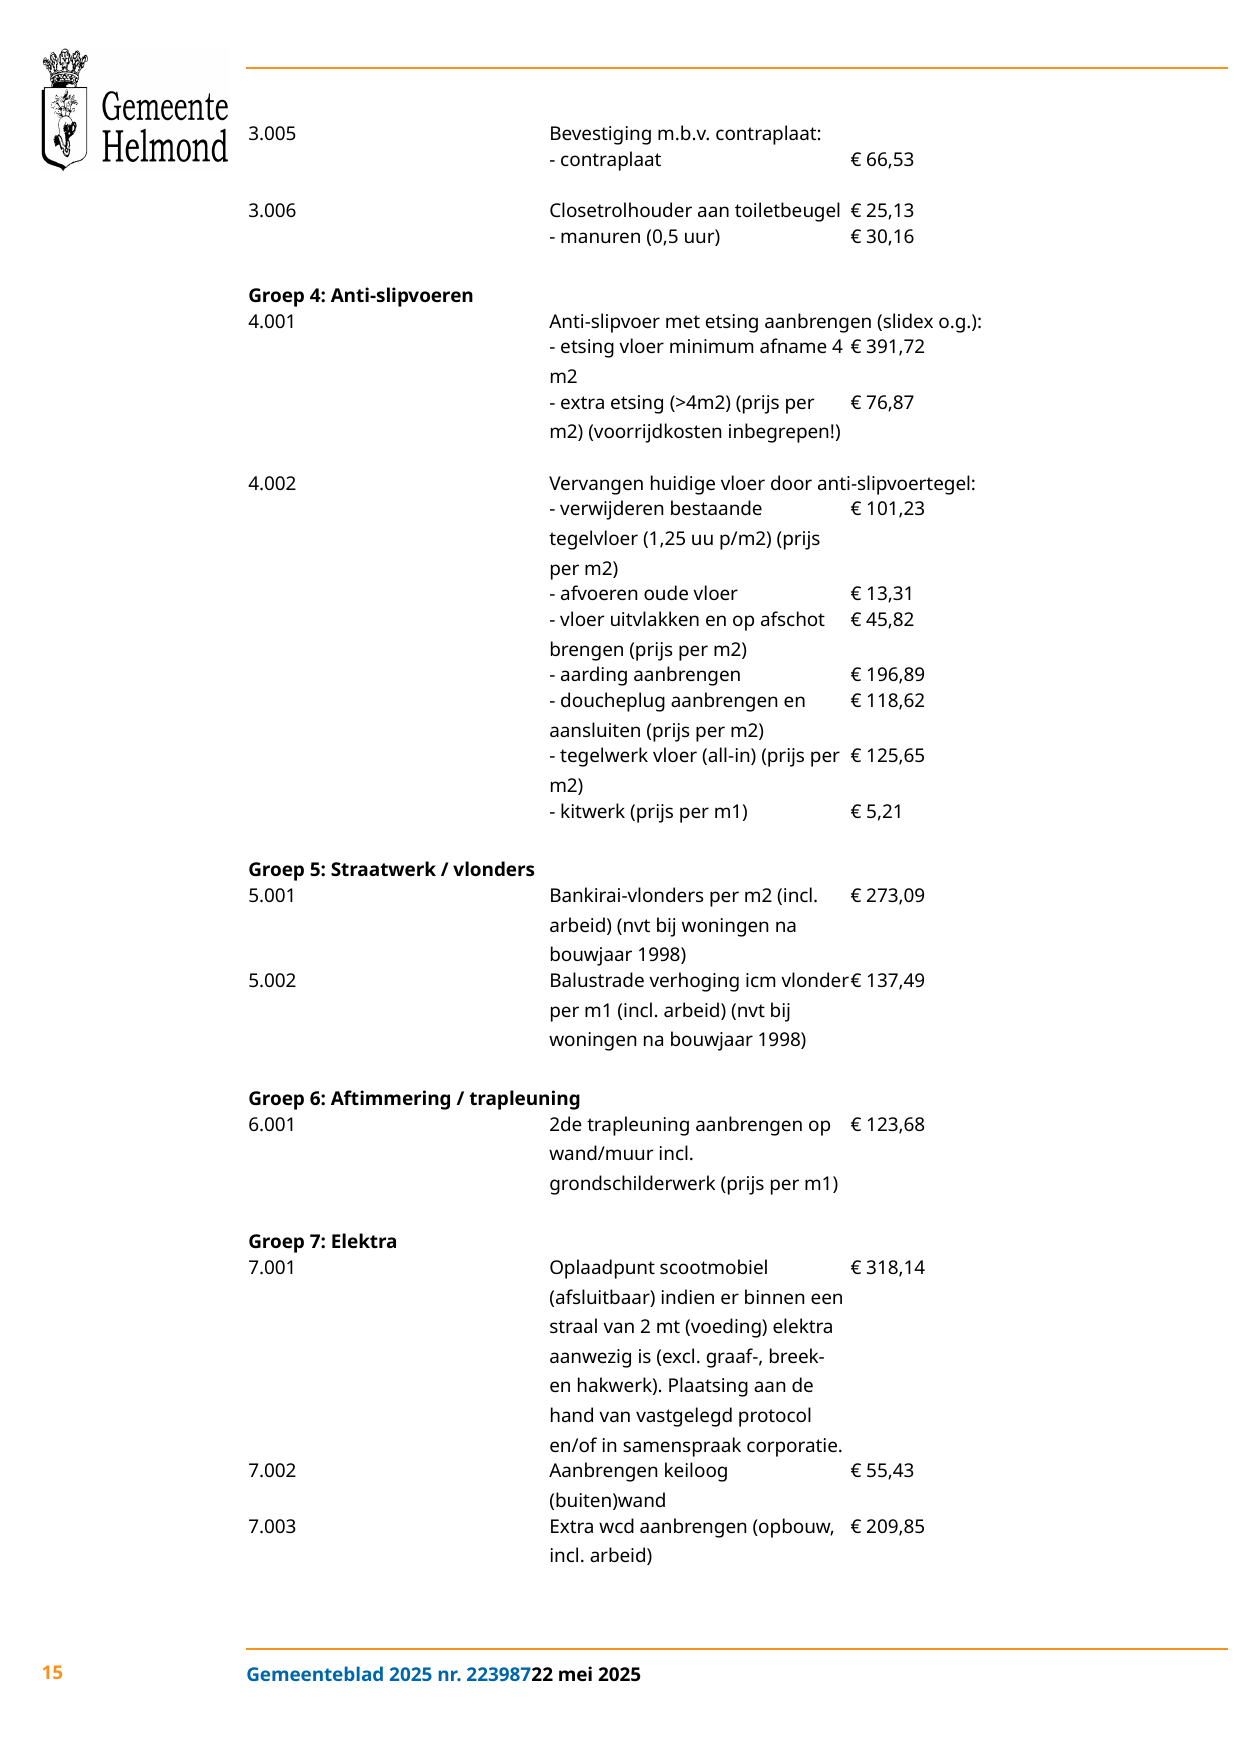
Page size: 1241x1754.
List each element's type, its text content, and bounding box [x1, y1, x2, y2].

table_cell - extra etsing (>4m2) (prijs per m2) (voorrijdkosten inbegrepen!) [549, 389, 850, 444]
table_cell € 118,62 [850, 687, 1152, 743]
table_cell € 25,13 [850, 198, 1152, 223]
table_cell € 318,14 [850, 1254, 1152, 1457]
table_cell - aarding aanbrengen [549, 662, 850, 687]
table_cell € 55,43 [850, 1458, 1152, 1513]
table_header Groep 4: Anti-slipvoeren [248, 282, 1152, 308]
table_cell € 273,09 [850, 882, 1152, 967]
table_cell 7.002 [248, 1458, 549, 1513]
table_header Groep 5: Straatwerk / vlonders [248, 857, 1152, 882]
table_cell € 5,21 [850, 798, 1152, 824]
table_cell 4.002 [248, 470, 549, 496]
table_cell Closetrolhouder aan toiletbeugel [549, 198, 850, 223]
table_cell Anti-slipvoer met etsing aanbrengen (slidex o.g.): [549, 308, 1152, 333]
table_cell [248, 662, 549, 687]
table_cell € 125,65 [850, 743, 1152, 798]
table_cell [248, 496, 549, 581]
table_cell 5.002 [248, 967, 549, 1052]
table_header Groep 7: Elektra [248, 1229, 1152, 1254]
table_cell - vloer uitvlakken en op afschot brengen (prijs per m2) [549, 606, 850, 662]
table_cell [248, 224, 549, 249]
table_cell [248, 172, 1152, 198]
table_cell - verwijderen bestaande tegelvloer (1,25 uu p/m2) (prijs per m2) [549, 496, 850, 581]
table_cell [248, 389, 549, 444]
table_cell [248, 743, 549, 798]
table_cell Balustrade verhoging icm vlonder per m1 (incl. arbeid) (nvt bij woningen na bouwjaar 1998) [549, 967, 850, 1052]
table_cell - tegelwerk vloer (all-in) (prijs per m2) [549, 743, 850, 798]
table_cell 7.001 [248, 1254, 549, 1457]
table_cell [248, 95, 1152, 121]
table_cell [248, 334, 549, 389]
table_cell € 13,31 [850, 581, 1152, 606]
table_cell € 76,87 [850, 389, 1152, 444]
table_cell 4.001 [248, 308, 549, 333]
table_cell € 66,53 [850, 146, 1152, 172]
table_cell Oplaadpunt scootmobiel (afsluitbaar) indien er binnen een straal van 2 mt (voeding) elektra aanwezig is (excl. graaf-, breek- en hakwerk). Plaatsing aan de hand van vastgelegd protocol en/of in samenspraak corporatie. [549, 1254, 850, 1457]
table_cell Bevestiging m.b.v. contraplaat: [549, 121, 1152, 146]
table_cell - afvoeren oude vloer [549, 581, 850, 606]
table_cell [248, 146, 549, 172]
table_cell Aanbrengen keiloog (buiten)wand [549, 1458, 850, 1513]
table_header Groep 6: Aftimmering / trapleuning [248, 1085, 1152, 1111]
table_cell 5.001 [248, 882, 549, 967]
table_cell 6.001 [248, 1111, 549, 1196]
table_cell - etsing vloer minimum afname 4 m2 [549, 334, 850, 389]
table_cell - doucheplug aanbrengen en aansluiten (prijs per m2) [549, 687, 850, 743]
table_cell 3.005 [248, 121, 549, 146]
table_cell [248, 444, 1152, 470]
table_cell [248, 687, 549, 743]
picture [41, 47, 231, 172]
table_cell € 209,85 [850, 1513, 1152, 1568]
table_cell Vervangen huidige vloer door anti-slipvoertegel: [549, 470, 1152, 496]
table_cell [248, 606, 549, 662]
table_cell 7.003 [248, 1513, 549, 1568]
table_cell Extra wcd aanbrengen (opbouw, incl. arbeid) [549, 1513, 850, 1568]
table_cell € 30,16 [850, 224, 1152, 249]
table_cell € 196,89 [850, 662, 1152, 687]
table_cell € 123,68 [850, 1111, 1152, 1196]
table_cell € 45,82 [850, 606, 1152, 662]
table_cell € 101,23 [850, 496, 1152, 581]
table_cell 2de trapleuning aanbrengen op wand/muur incl. grondschilderwerk (prijs per m1) [549, 1111, 850, 1196]
table_cell € 137,49 [850, 967, 1152, 1052]
table_cell € 391,72 [850, 334, 1152, 389]
table_cell [248, 581, 549, 606]
table_cell - contraplaat [549, 146, 850, 172]
table_cell [248, 798, 549, 824]
table_cell - kitwerk (prijs per m1) [549, 798, 850, 824]
table_cell - manuren (0,5 uur) [549, 224, 850, 249]
table_cell 3.006 [248, 198, 549, 223]
table_cell Bankirai-vlonders per m2 (incl. arbeid) (nvt bij woningen na bouwjaar 1998) [549, 882, 850, 967]
